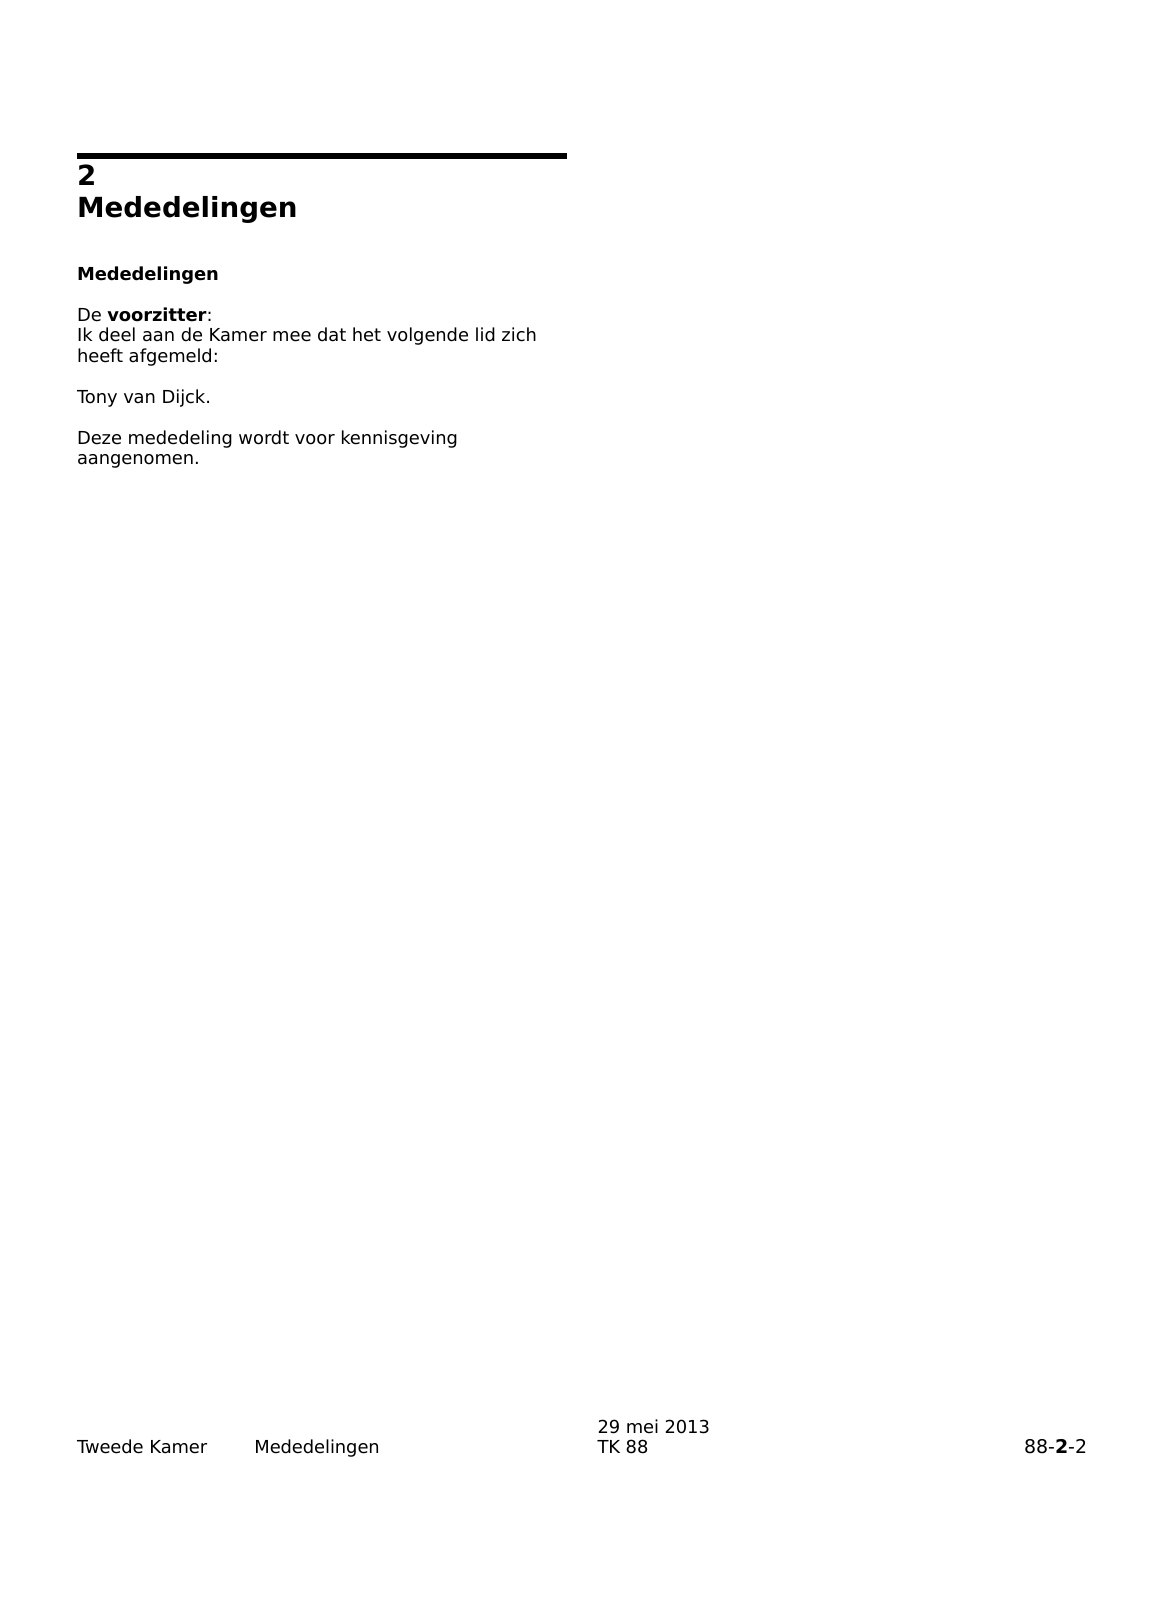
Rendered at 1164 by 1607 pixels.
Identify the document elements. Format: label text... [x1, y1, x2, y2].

text Mededelingen [77, 264, 567, 284]
text Deze mededeling wordt voor kennisgeving aangenomen. [77, 427, 567, 469]
title 2 Mededelingen [77, 159, 567, 224]
text De voorzitter: [77, 304, 567, 325]
text Ik deel aan de Kamer mee dat het volgende lid zich heeft afgemeld: [77, 325, 567, 367]
text Tony van Dijck. [77, 387, 567, 407]
